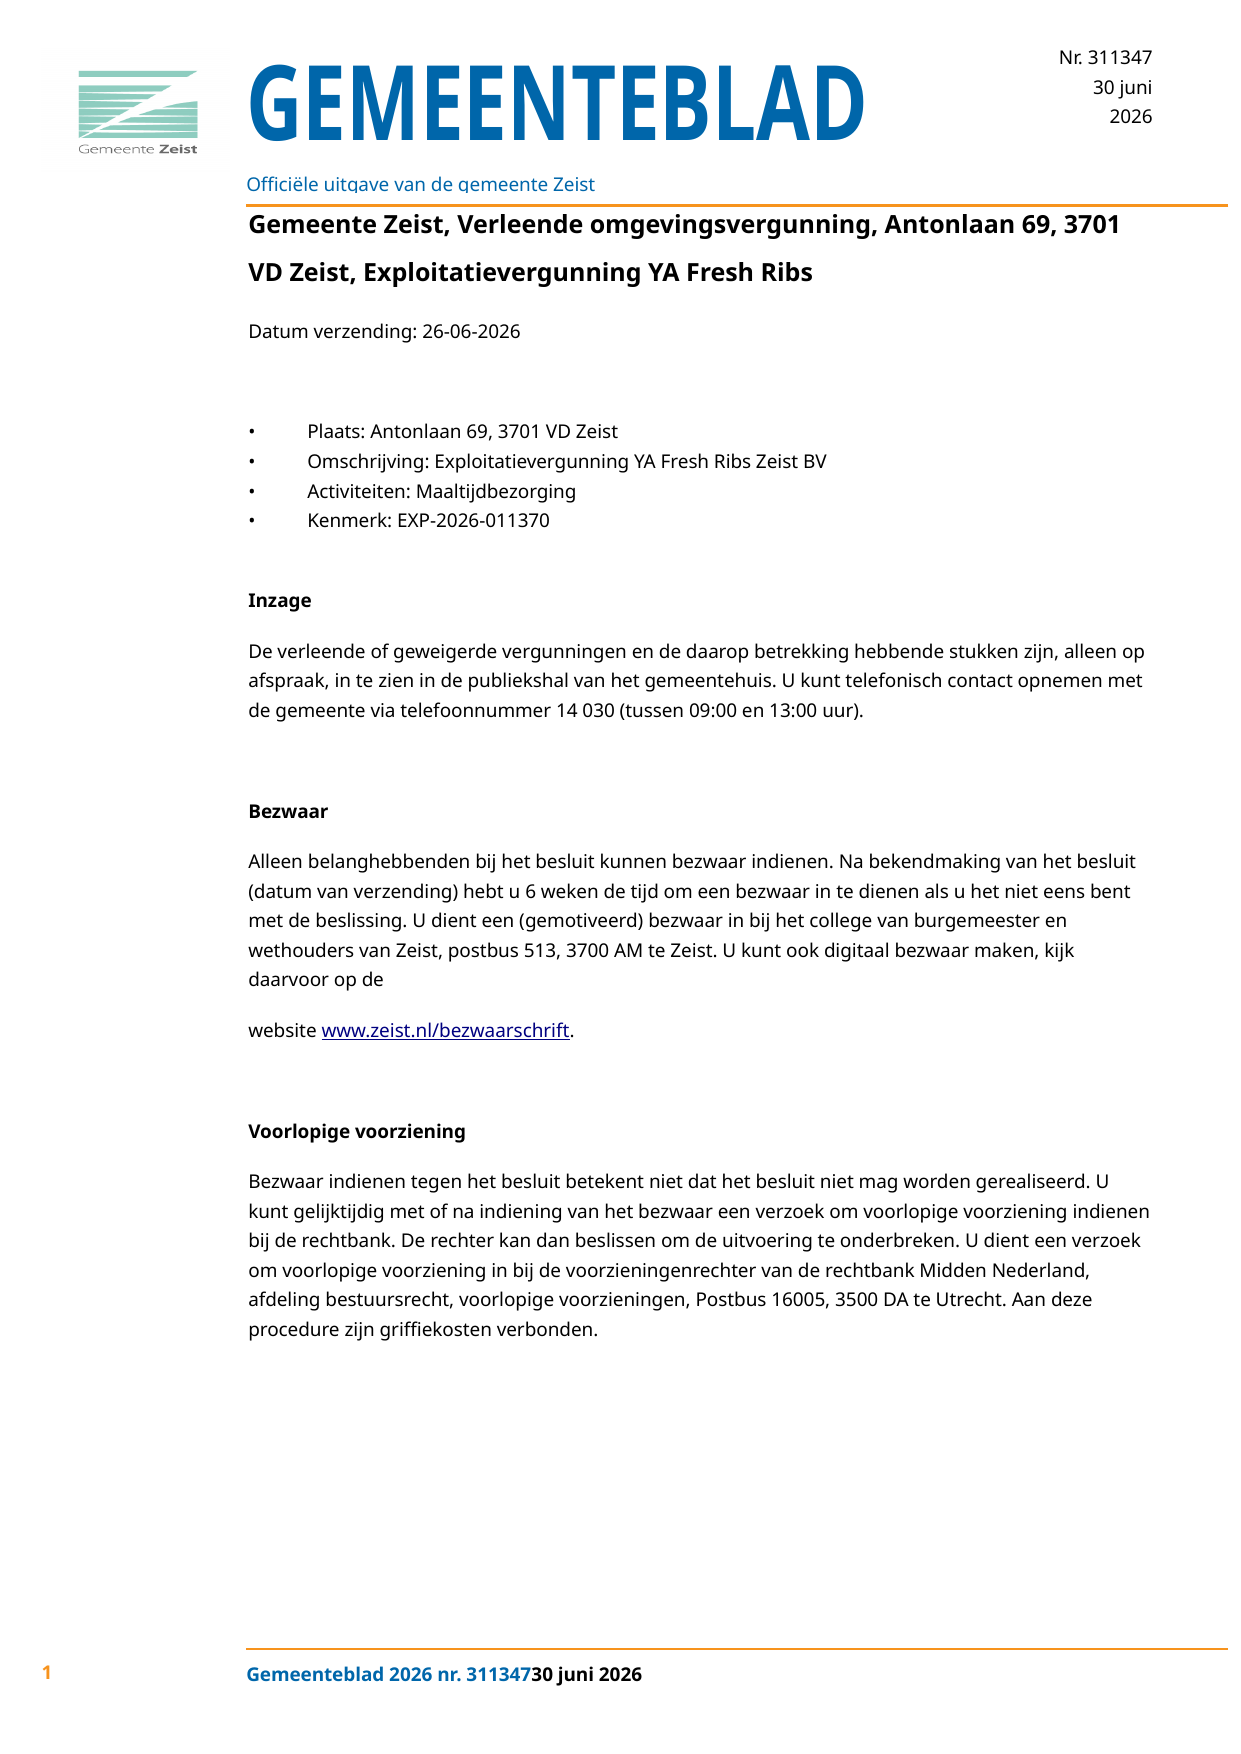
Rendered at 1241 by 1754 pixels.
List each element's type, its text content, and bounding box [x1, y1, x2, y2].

text De verleende of geweigerde vergunningen en de daarop betrekking hebbende stukken zijn, alleen op afspraak, in te zien in de publiekshal van het gemeentehuis. U kunt telefonisch contact opnemen met de gemeente via telefoonnummer 14 030 (tussen 09:00 en 13:00 uur). [248, 638, 1152, 723]
text Datum verzending: 26-06-2026 [248, 318, 1152, 344]
list Activiteiten: Maaltijdbezorging [248, 478, 1152, 504]
list Plaats: Antonlaan 69, 3701 VD Zeist [248, 419, 1152, 444]
text Voorlopige voorziening [248, 1118, 1152, 1144]
text website www.zeist.nl/bezwaarschrift. [248, 1017, 1152, 1043]
text Inzage [248, 587, 1152, 613]
text Gemeente Zeist, Verleende omgevingsvergunning, Antonlaan 69, 3701 VD Zeist, Exploitatievergunning YA Fresh Ribs [248, 207, 1152, 288]
text Alleen belanghebbenden bij het besluit kunnen bezwaar indienen. Na bekendmaking van het besluit (datum van verzending) hebt u 6 weken de tijd om een bezwaar in te dienen als u het niet eens bent met de beslissing. U dient een (gemotiveerd) bezwaar in bij het college van burgemeester en wethouders van Zeist, postbus 513, 3700 AM te Zeist. U kunt ook digitaal bezwaar maken, kijk daarvoor op de [248, 848, 1152, 992]
list Kenmerk: EXP-2026-011370 [248, 507, 1152, 533]
text Bezwaar [248, 798, 1152, 824]
text Bezwaar indienen tegen het besluit betekent niet dat het besluit niet mag worden gerealiseerd. U kunt gelijktijdig met of na indiening van het bezwaar een verzoek om voorlopige voorziening indienen bij de rechtbank. De rechter kan dan beslissen om de uitvoering te onderbreken. U dient een verzoek om voorlopige voorziening in bij de voorzieningenrechter van de rechtbank Midden Nederland, afdeling bestuursrecht, voorlopige voorzieningen, Postbus 16005, 3500 DA te Utrecht. Aan deze procedure zijn griffiekosten verbonden. [248, 1168, 1152, 1342]
list Omschrijving: Exploitatievergunning YA Fresh Ribs Zeist BV [248, 448, 1152, 474]
picture [41, 47, 231, 172]
